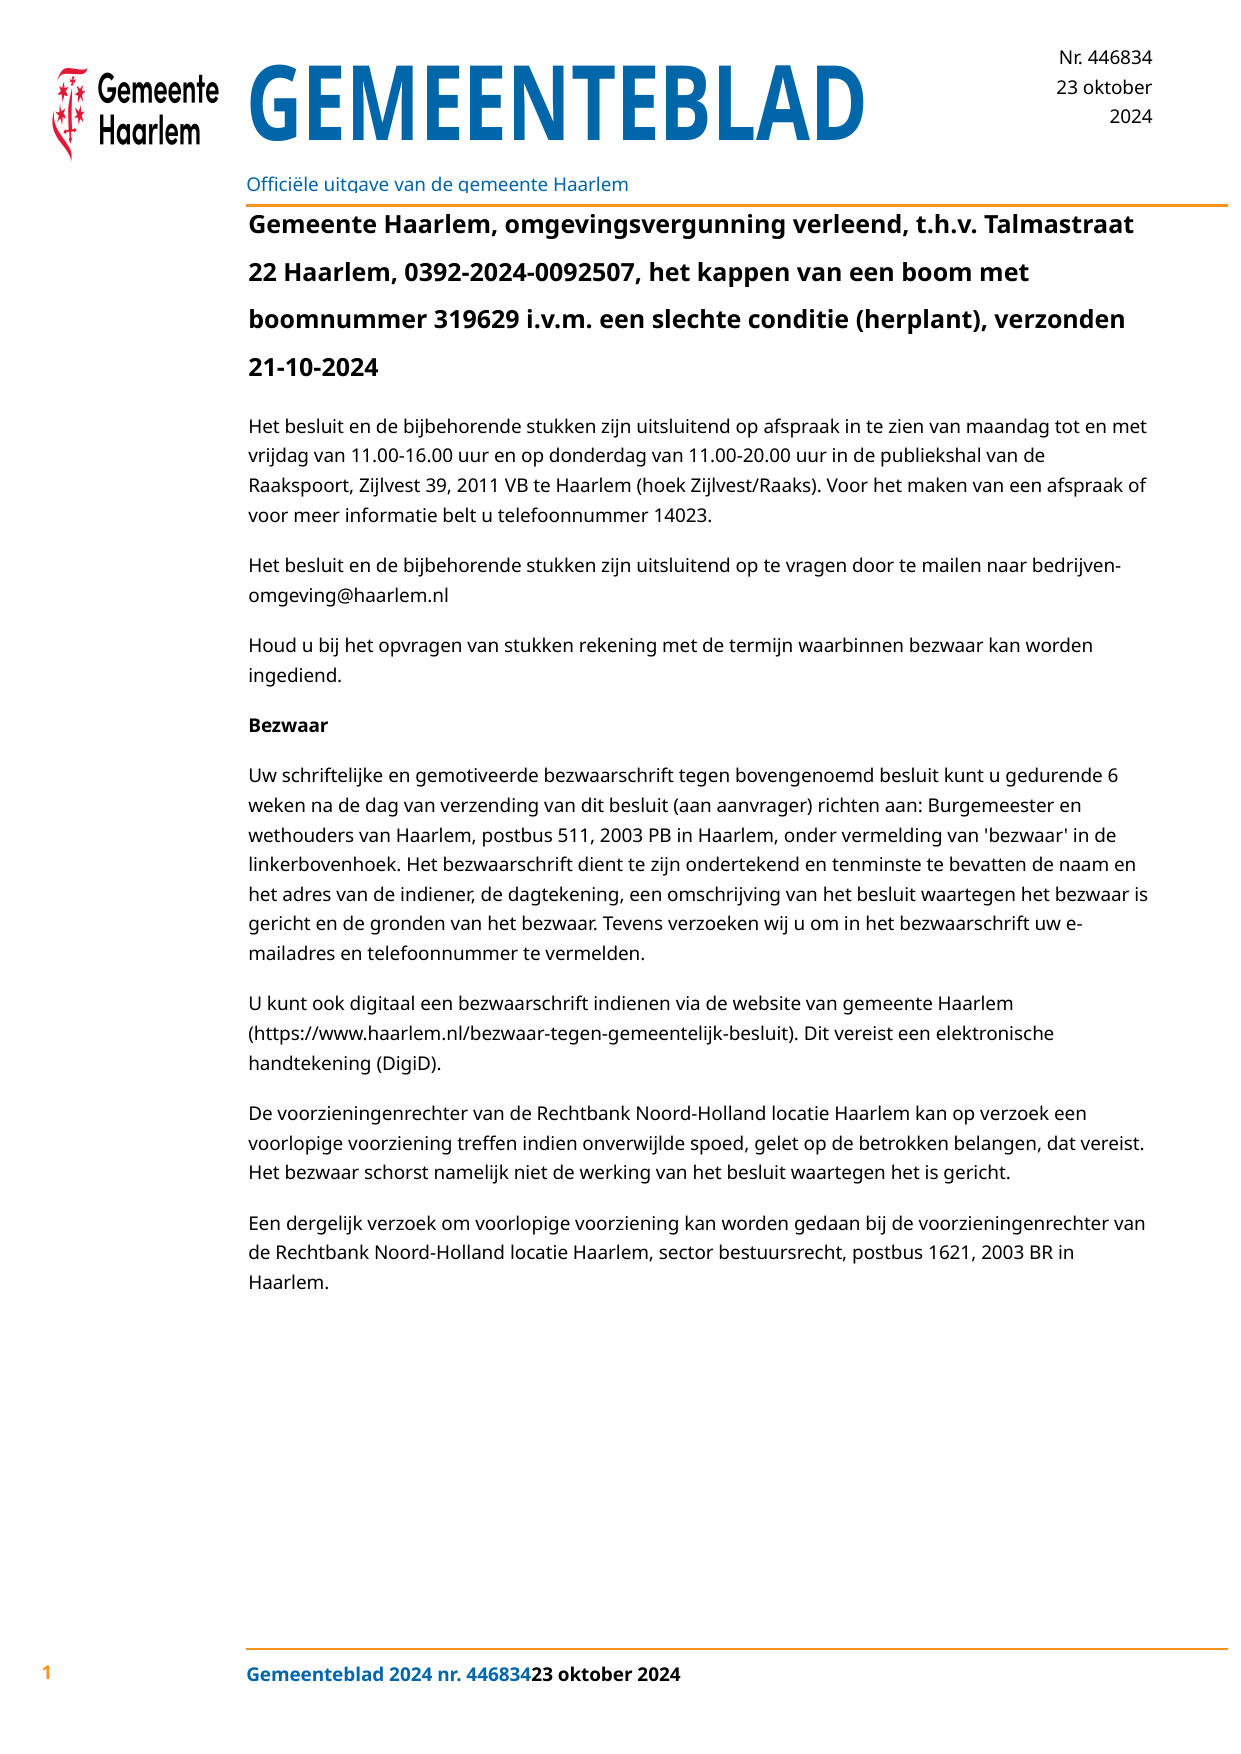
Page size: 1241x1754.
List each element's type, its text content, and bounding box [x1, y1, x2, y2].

text Bezwaar [248, 712, 1152, 738]
picture [41, 47, 231, 172]
text De voorzieningenrechter van de Rechtbank Noord-Holland locatie Haarlem kan op verzoek een voorlopige voorziening treffen indien onverwijlde spoed, gelet op de betrokken belangen, dat vereist. Het bezwaar schorst namelijk niet de werking van het besluit waartegen het is gericht. [248, 1100, 1152, 1185]
text Het besluit en de bijbehorende stukken zijn uitsluitend op te vragen door te mailen naar bedrijven-omgeving@haarlem.nl [248, 552, 1152, 608]
text Uw schriftelijke en gemotiveerde bezwaarschrift tegen bovengenoemd besluit kunt u gedurende 6 weken na de dag van verzending van dit besluit (aan aanvrager) richten aan: Burgemeester en wethouders van Haarlem, postbus 511, 2003 PB in Haarlem, onder vermelding van 'bezwaar' in de linkerbovenhoek. Het bezwaarschrift dient te zijn ondertekend en tenminste te bevatten de naam en het adres van de indiener, de dagtekening, een omschrijving van het besluit waartegen het bezwaar is gericht en de gronden van het bezwaar. Tevens verzoeken wij u om in het bezwaarschrift uw e-mailadres en telefoonnummer te vermelden. [248, 763, 1152, 966]
text Het besluit en de bijbehorende stukken zijn uitsluitend op afspraak in te zien van maandag tot en met vrijdag van 11.00-16.00 uur en op donderdag van 11.00-20.00 uur in de publiekshal van de Raakspoort, Zijlvest 39, 2011 VB te Haarlem (hoek Zijlvest/Raaks). Voor het maken van een afspraak of voor meer informatie belt u telefoonnummer 14023. [248, 413, 1152, 528]
text Gemeente Haarlem, omgevingsvergunning verleend, t.h.v. Talmastraat 22 Haarlem, 0392-2024-0092507, het kappen van een boom met boomnummer 319629 i.v.m. een slechte conditie (herplant), verzonden 21-10-2024 [248, 207, 1152, 384]
text Een dergelijk verzoek om voorlopige voorziening kan worden gedaan bij de voorzieningenrechter van de Rechtbank Noord-Holland locatie Haarlem, sector bestuursrecht, postbus 1621, 2003 BR in Haarlem. [248, 1210, 1152, 1295]
text U kunt ook digitaal een bezwaarschrift indienen via de website van gemeente Haarlem (https://www.haarlem.nl/bezwaar-tegen-gemeentelijk-besluit). Dit vereist een elektronische handtekening (DigiD). [248, 991, 1152, 1076]
text Houd u bij het opvragen van stukken rekening met de termijn waarbinnen bezwaar kan worden ingediend. [248, 632, 1152, 688]
